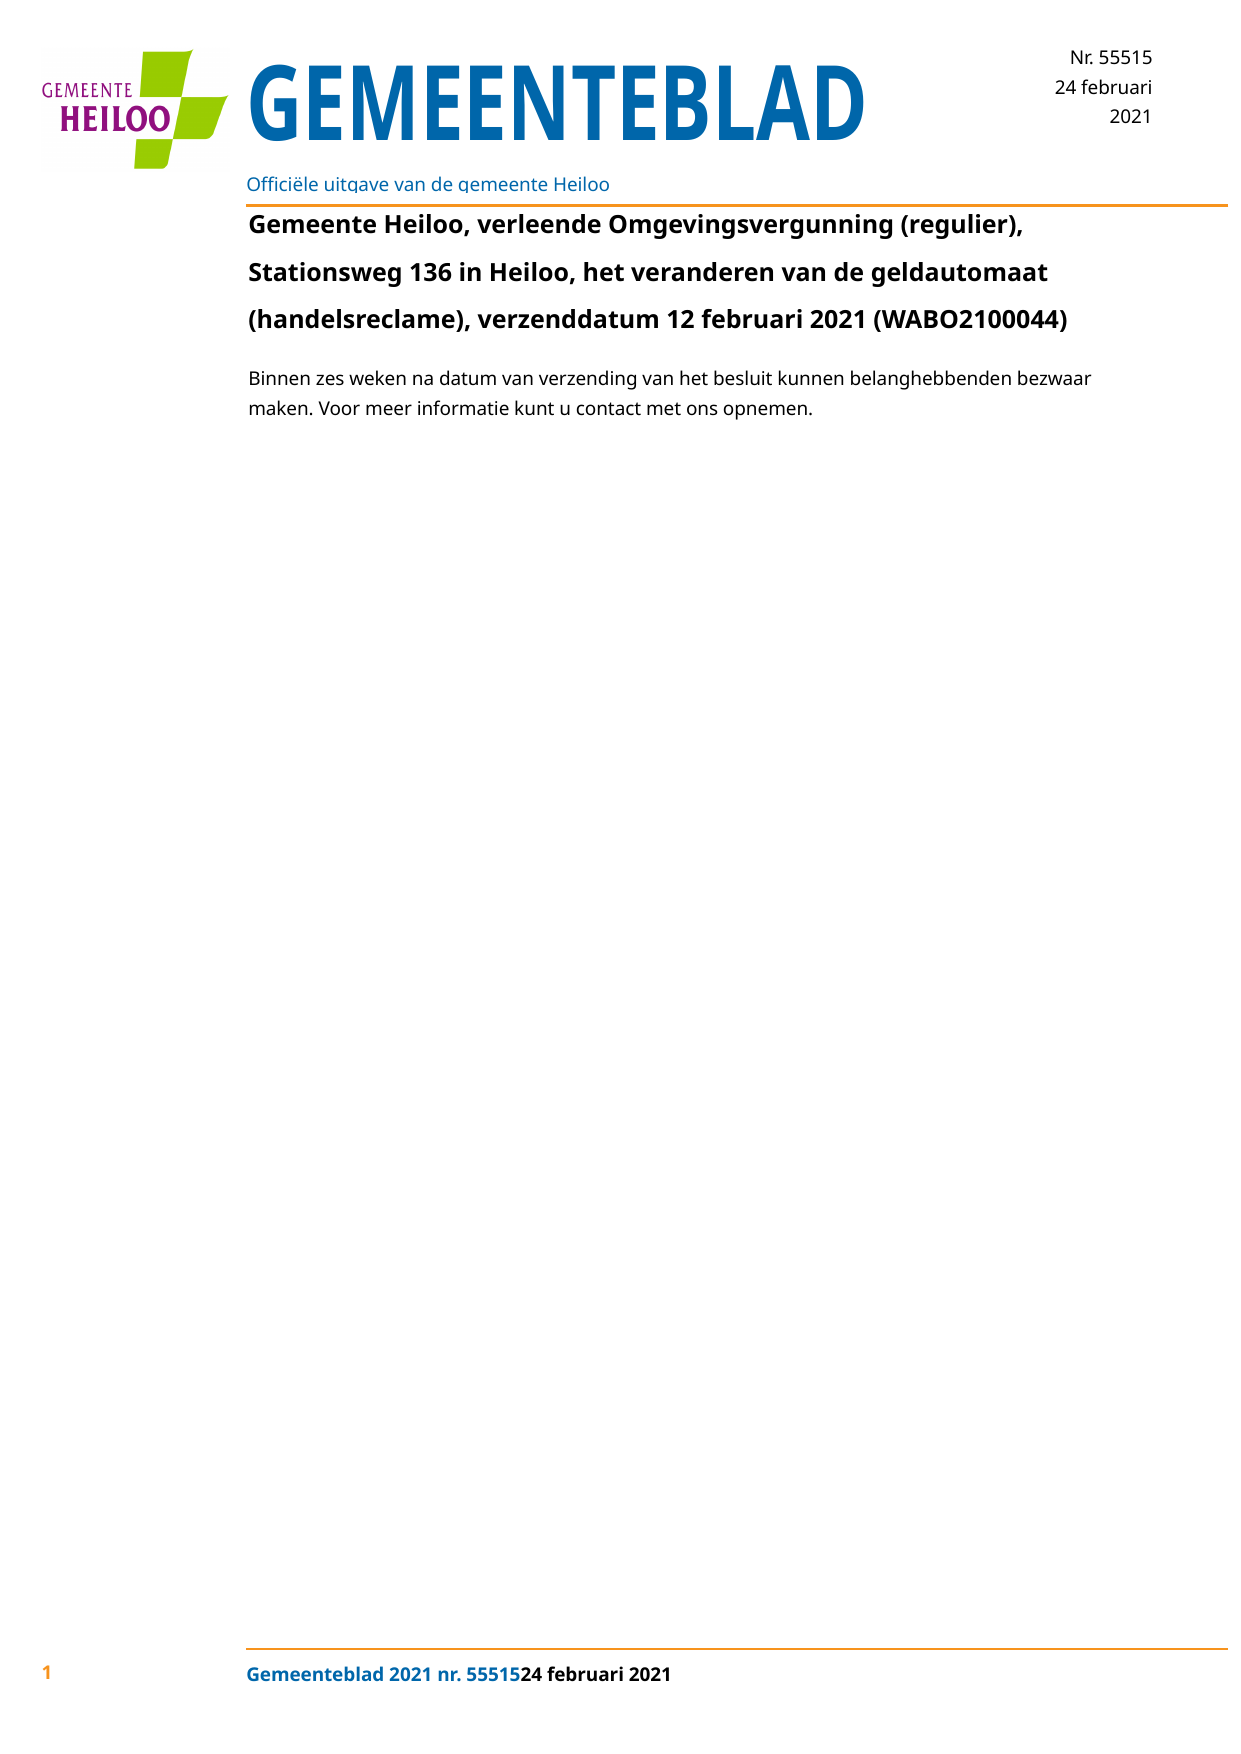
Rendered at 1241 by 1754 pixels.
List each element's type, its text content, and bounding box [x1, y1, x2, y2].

text Gemeente Heiloo, verleende Omgevingsvergunning (regulier), Stationsweg 136 in Heiloo, het veranderen van de geldautomaat (handelsreclame), verzenddatum 12 februari 2021 (WABO2100044) [248, 207, 1152, 336]
text Binnen zes weken na datum van verzending van het besluit kunnen belanghebbenden bezwaar maken. Voor meer informatie kunt u contact met ons opnemen. [248, 366, 1152, 421]
picture [41, 47, 231, 172]
